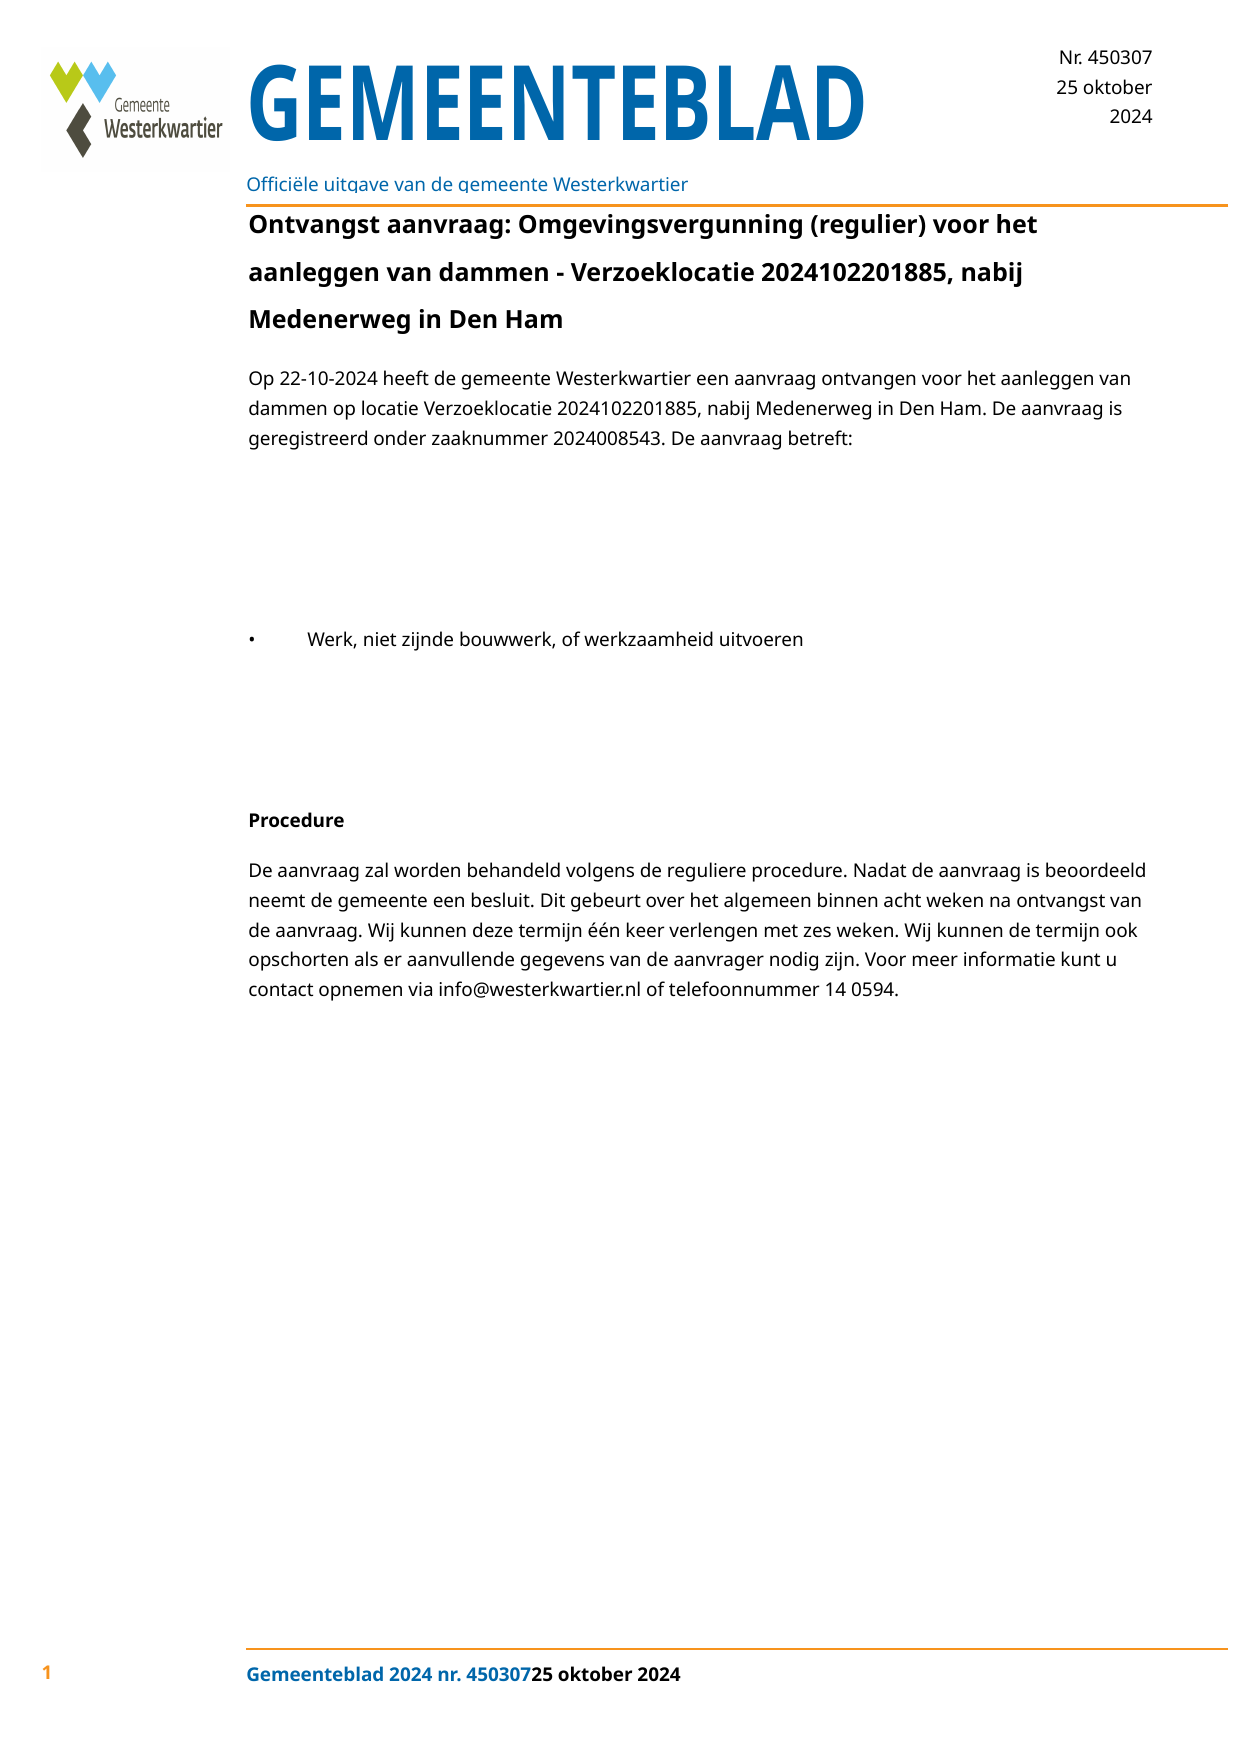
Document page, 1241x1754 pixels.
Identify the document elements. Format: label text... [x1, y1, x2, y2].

text De aanvraag zal worden behandeld volgens de reguliere procedure. Nadat de aanvraag is beoordeeld neemt de gemeente een besluit. Dit gebeurt over het algemeen binnen acht weken na ontvangst van de aanvraag. Wij kunnen deze termijn één keer verlengen met zes weken. Wij kunnen de termijn ook opschorten als er aanvullende gegevens van de aanvrager nodig zijn. Voor meer informatie kunt u contact opnemen via info@westerkwartier.nl of telefoonnummer 14 0594. [248, 858, 1152, 1002]
text Op 22-10-2024 heeft de gemeente Westerkwartier een aanvraag ontvangen voor het aanleggen van dammen op locatie Verzoeklocatie 2024102201885, nabij Medenerweg in Den Ham. De aanvraag is geregistreerd onder zaaknummer 2024008543. De aanvraag betreft: [248, 366, 1152, 450]
text Procedure [248, 807, 1152, 833]
picture [41, 47, 231, 172]
list Werk, niet zijnde bouwwerk, of werkzaamheid uitvoeren [248, 626, 1152, 652]
text Ontvangst aanvraag: Omgevingsvergunning (regulier) voor het aanleggen van dammen - Verzoeklocatie 2024102201885, nabij Medenerweg in Den Ham [248, 207, 1152, 336]
